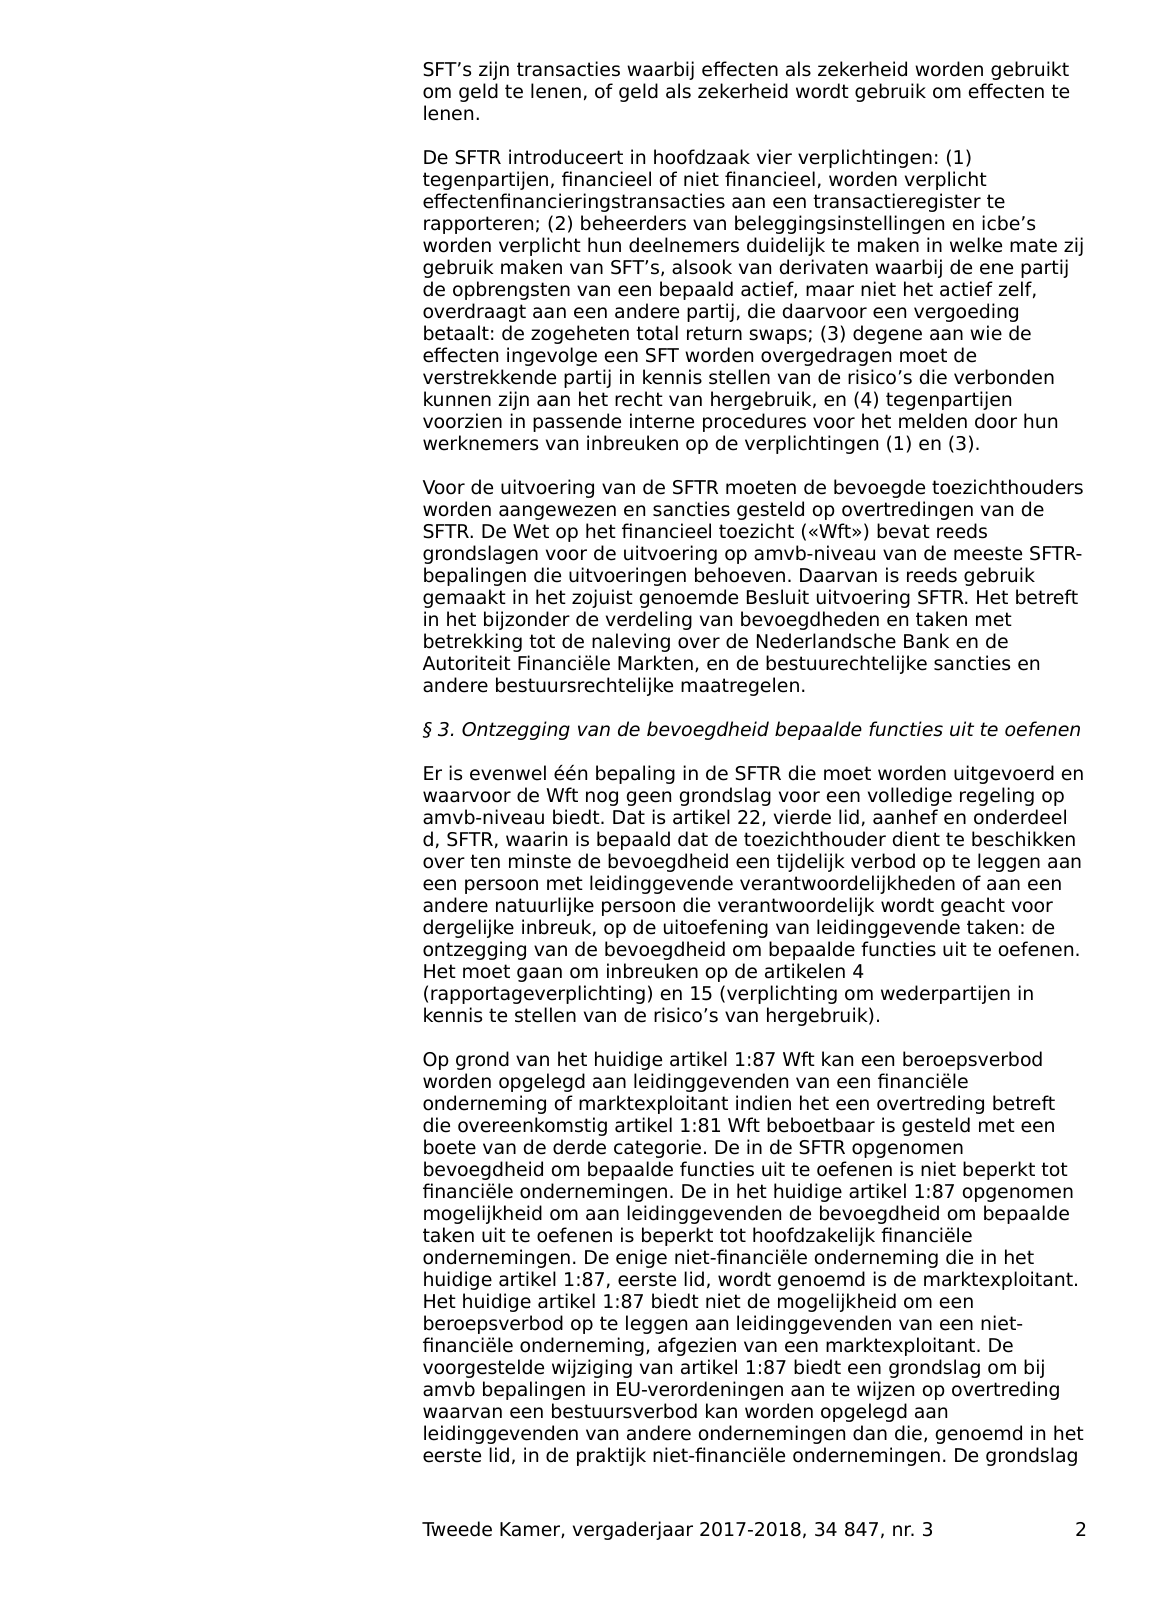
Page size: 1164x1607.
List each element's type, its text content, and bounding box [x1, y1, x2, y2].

text De SFTR introduceert in hoofdzaak vier verplichtingen: (1) tegenpartijen, financieel of niet financieel, worden verplicht effectenfinancieringstransacties aan een transactieregister te rapporteren; (2) beheerders van beleggingsinstellingen en icbe’s worden verplicht hun deelnemers duidelijk te maken in welke mate zij gebruik maken van SFT’s, alsook van derivaten waarbij de ene partij de opbrengsten van een bepaald actief, maar niet het actief zelf, overdraagt aan een andere partij, die daarvoor een vergoeding betaalt: de zogeheten total return swaps; (3) degene aan wie de effecten ingevolge een SFT worden overgedragen moet de verstrekkende partij in kennis stellen van de risico’s die verbonden kunnen zijn aan het recht van hergebruik, en (4) tegenpartijen voorzien in passende interne procedures voor het melden door hun werknemers van inbreuken op de verplichtingen (1) en (3). [422, 147, 1087, 455]
text SFT’s zijn transacties waarbij effecten als zekerheid worden gebruikt om geld te lenen, of geld als zekerheid wordt gebruik om effecten te lenen. [422, 59, 1087, 125]
subtitle § 3. Ontzegging van de bevoegdheid bepaalde functies uit te oefenen [422, 719, 1087, 741]
text Op grond van het huidige artikel 1:87 Wft kan een beroepsverbod worden opgelegd aan leidinggevenden van een financiële onderneming of marktexploitant indien het een overtreding betreft die overeenkomstig artikel 1:81 Wft beboetbaar is gesteld met een boete van de derde categorie. De in de SFTR opgenomen bevoegdheid om bepaalde functies uit te oefenen is niet beperkt tot financiële ondernemingen. De in het huidige artikel 1:87 opgenomen mogelijkheid om aan leidinggevenden de bevoegdheid om bepaalde taken uit te oefenen is beperkt tot hoofdzakelijk financiële ondernemingen. De enige niet-financiële onderneming die in het huidige artikel 1:87, eerste lid, wordt genoemd is de marktexploitant. Het huidige artikel 1:87 biedt niet de mogelijkheid om een beroepsverbod op te leggen aan leidinggevenden van een niet-financiële onderneming, afgezien van een marktexploitant. De voorgestelde wijziging van artikel 1:87 biedt een grondslag om bij amvb bepalingen in EU-verordeningen aan te wijzen op overtreding waarvan een bestuursverbod kan worden opgelegd aan leidinggevenden van andere ondernemingen dan die, genoemd in het eerste lid, in de praktijk niet-financiële ondernemingen. De grondslag [422, 1049, 1087, 1467]
text Voor de uitvoering van de SFTR moeten de bevoegde toezichthouders worden aangewezen en sancties gesteld op overtredingen van de SFTR. De Wet op het financieel toezicht («Wft») bevat reeds grondslagen voor de uitvoering op amvb-niveau van de meeste SFTR-bepalingen die uitvoeringen behoeven. Daarvan is reeds gebruik gemaakt in het zojuist genoemde Besluit uitvoering SFTR. Het betreft in het bijzonder de verdeling van bevoegdheden en taken met betrekking tot de naleving over de Nederlandsche Bank en de Autoriteit Financiële Markten, en de bestuurechtelijke sancties en andere bestuursrechtelijke maatregelen. [422, 477, 1087, 697]
text Er is evenwel één bepaling in de SFTR die moet worden uitgevoerd en waarvoor de Wft nog geen grondslag voor een volledige regeling op amvb-niveau biedt. Dat is artikel 22, vierde lid, aanhef en onderdeel d, SFTR, waarin is bepaald dat de toezichthouder dient te beschikken over ten minste de bevoegdheid een tijdelijk verbod op te leggen aan een persoon met leidinggevende verantwoordelijkheden of aan een andere natuurlijke persoon die verantwoordelijk wordt geacht voor dergelijke inbreuk, op de uitoefening van leidinggevende taken: de ontzegging van de bevoegdheid om bepaalde functies uit te oefenen. Het moet gaan om inbreuken op de artikelen 4 (rapportageverplichting) en 15 (verplichting om wederpartijen in kennis te stellen van de risico’s van hergebruik). [422, 763, 1087, 1027]
